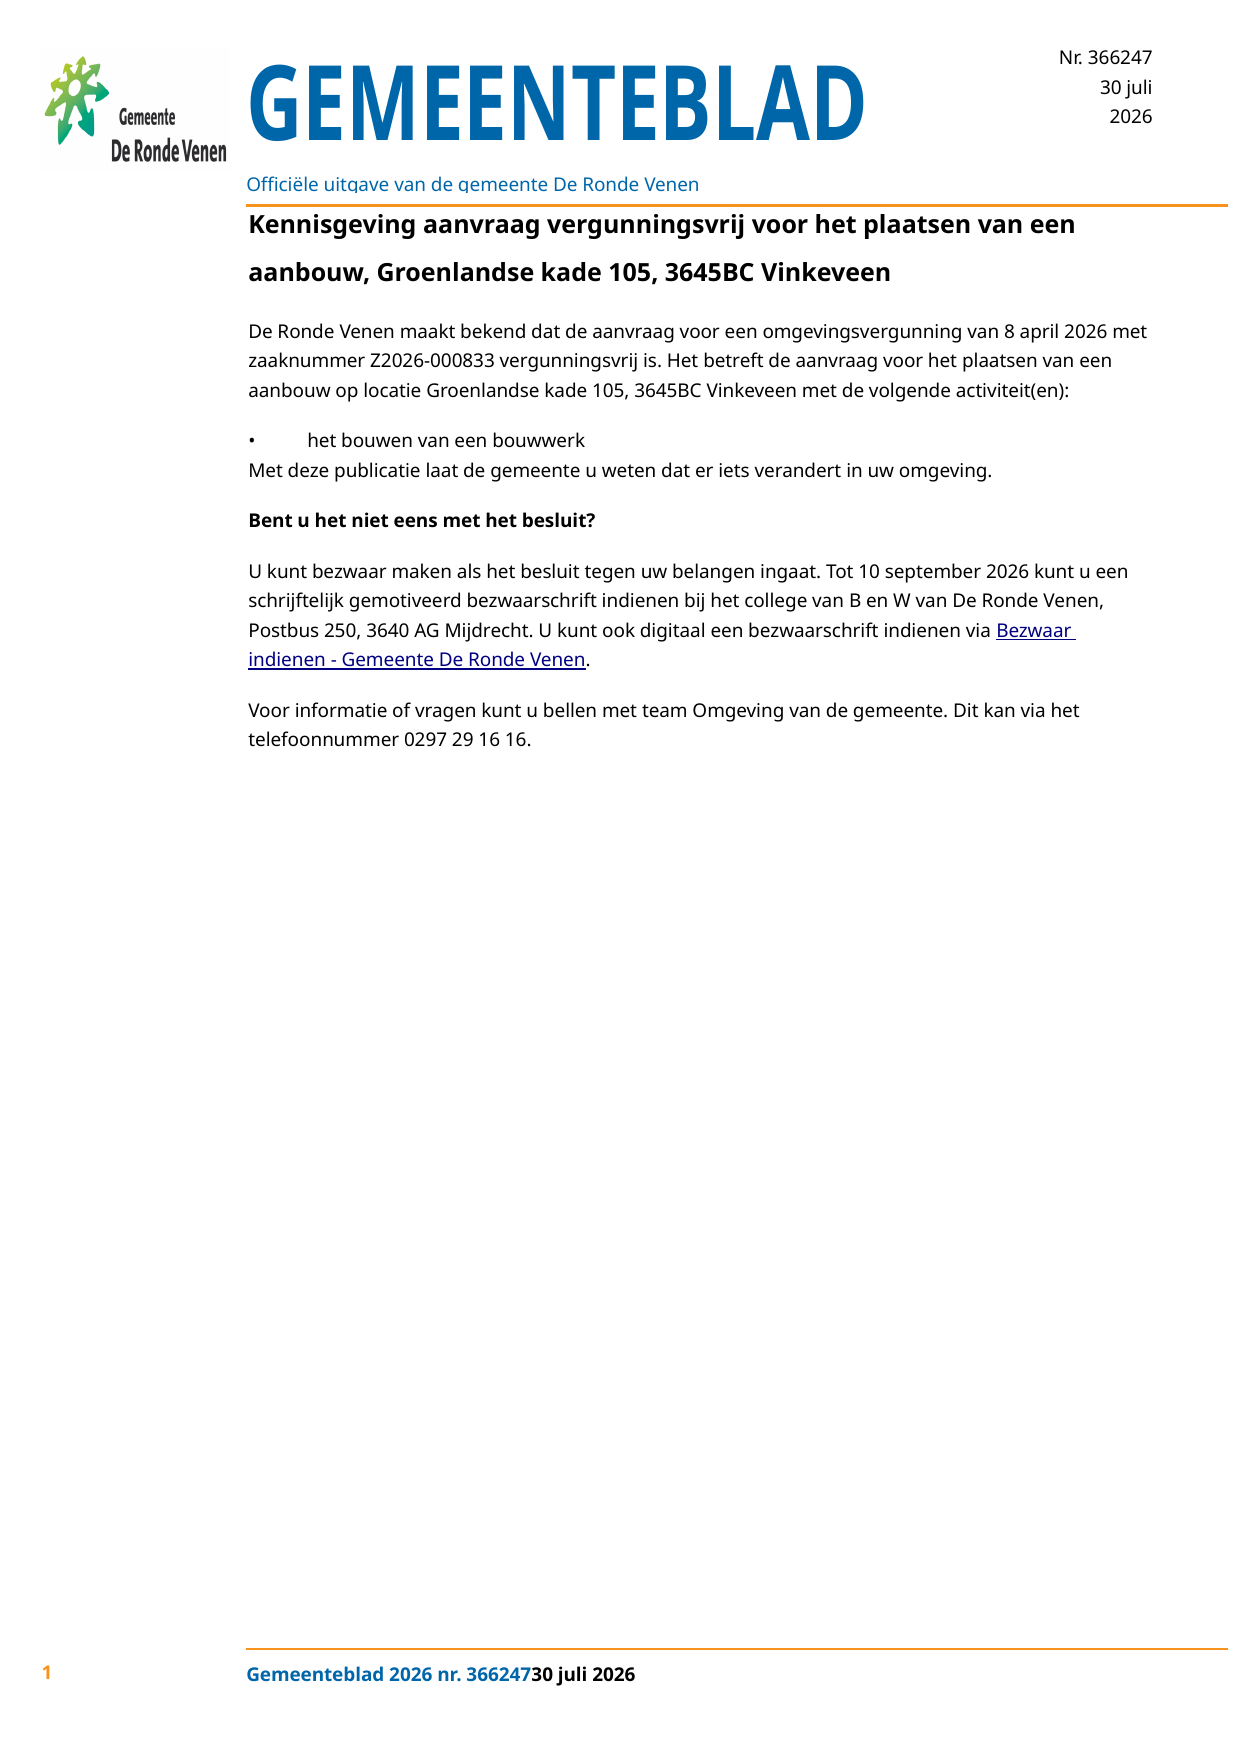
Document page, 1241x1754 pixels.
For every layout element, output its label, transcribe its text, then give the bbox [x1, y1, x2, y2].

text Kennisgeving aanvraag vergunningsvrij voor het plaatsen van een aanbouw, Groenlandse kade 105, 3645BC Vinkeveen [248, 207, 1152, 288]
list het bouwen van een bouwwerk [248, 427, 1152, 453]
text U kunt bezwaar maken als het besluit tegen uw belangen ingaat. Tot 10 september 2026 kunt u een schrijftelijk gemotiveerd bezwaarschrift indienen bij het college van B en W van De Ronde Venen, Postbus 250, 3640 AG Mijdrecht. U kunt ook digitaal een bezwaarschrift indienen via Bezwaar indienen - Gemeente De Ronde Venen. [248, 558, 1152, 672]
text De Ronde Venen maakt bekend dat de aanvraag voor een omgevingsvergunning van 8 april 2026 met zaaknummer Z2026-000833 vergunningsvrij is. Het betreft de aanvraag voor het plaatsen van een aanbouw op locatie Groenlandse kade 105, 3645BC Vinkeveen met de volgende activiteit(en): [248, 318, 1152, 403]
text Bent u het niet eens met het besluit? [248, 507, 1152, 533]
picture [41, 47, 231, 172]
text Voor informatie of vragen kunt u bellen met team Omgeving van de gemeente. Dit kan via het telefoonnummer 0297 29 16 16. [248, 697, 1152, 752]
text Met deze publicatie laat de gemeente u weten dat er iets verandert in uw omgeving. [248, 457, 1152, 483]
